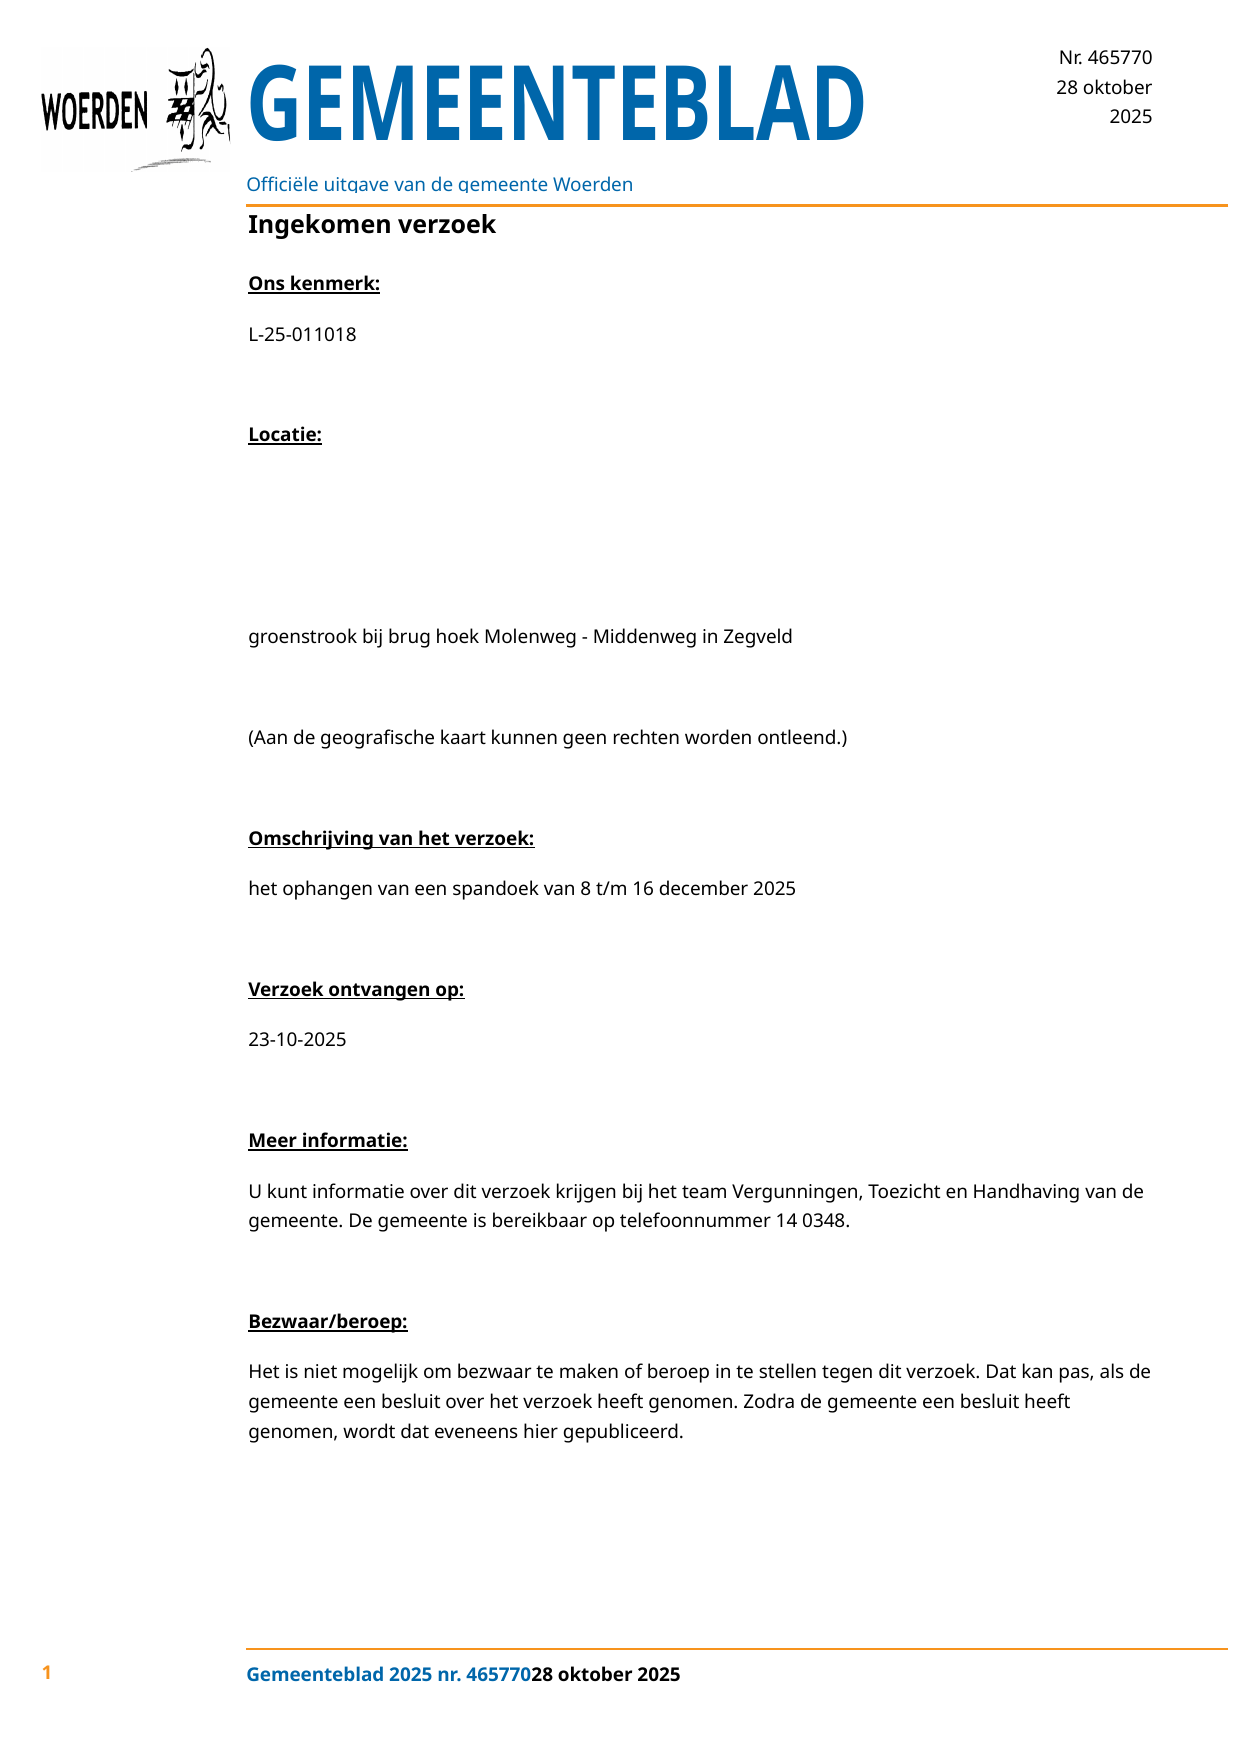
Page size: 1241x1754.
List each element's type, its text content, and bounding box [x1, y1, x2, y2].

picture [41, 47, 231, 172]
text Verzoek ontvangen op: [248, 976, 1152, 1002]
text L-25-011018 [248, 321, 1152, 346]
text (Aan de geografische kaart kunnen geen rechten worden ontleend.) [248, 724, 1152, 750]
text 23-10-2025 [248, 1027, 1152, 1052]
text Ons kenmerk: [248, 270, 1152, 296]
text het ophangen van een spandoek van 8 t/m 16 december 2025 [248, 875, 1152, 901]
text Bezwaar/beroep: [248, 1308, 1152, 1334]
text Ingekomen verzoek [248, 207, 1152, 241]
text Locatie: [248, 422, 1152, 447]
text Omschrijving van het verzoek: [248, 825, 1152, 851]
text U kunt informatie over dit verzoek krijgen bij het team Vergunningen, Toezicht en Handhaving van de gemeente. De gemeente is bereikbaar op telefoonnummer 14 0348. [248, 1178, 1152, 1233]
text groenstrook bij brug hoek Molenweg - Middenweg in Zegveld [248, 623, 1152, 649]
text Het is niet mogelijk om bezwaar te maken of beroep in te stellen tegen dit verzoek. Dat kan pas, als de gemeente een besluit over het verzoek heeft genomen. Zodra de gemeente een besluit heeft genomen, wordt dat eveneens hier gepubliceerd. [248, 1359, 1152, 1443]
text Meer informatie: [248, 1127, 1152, 1153]
